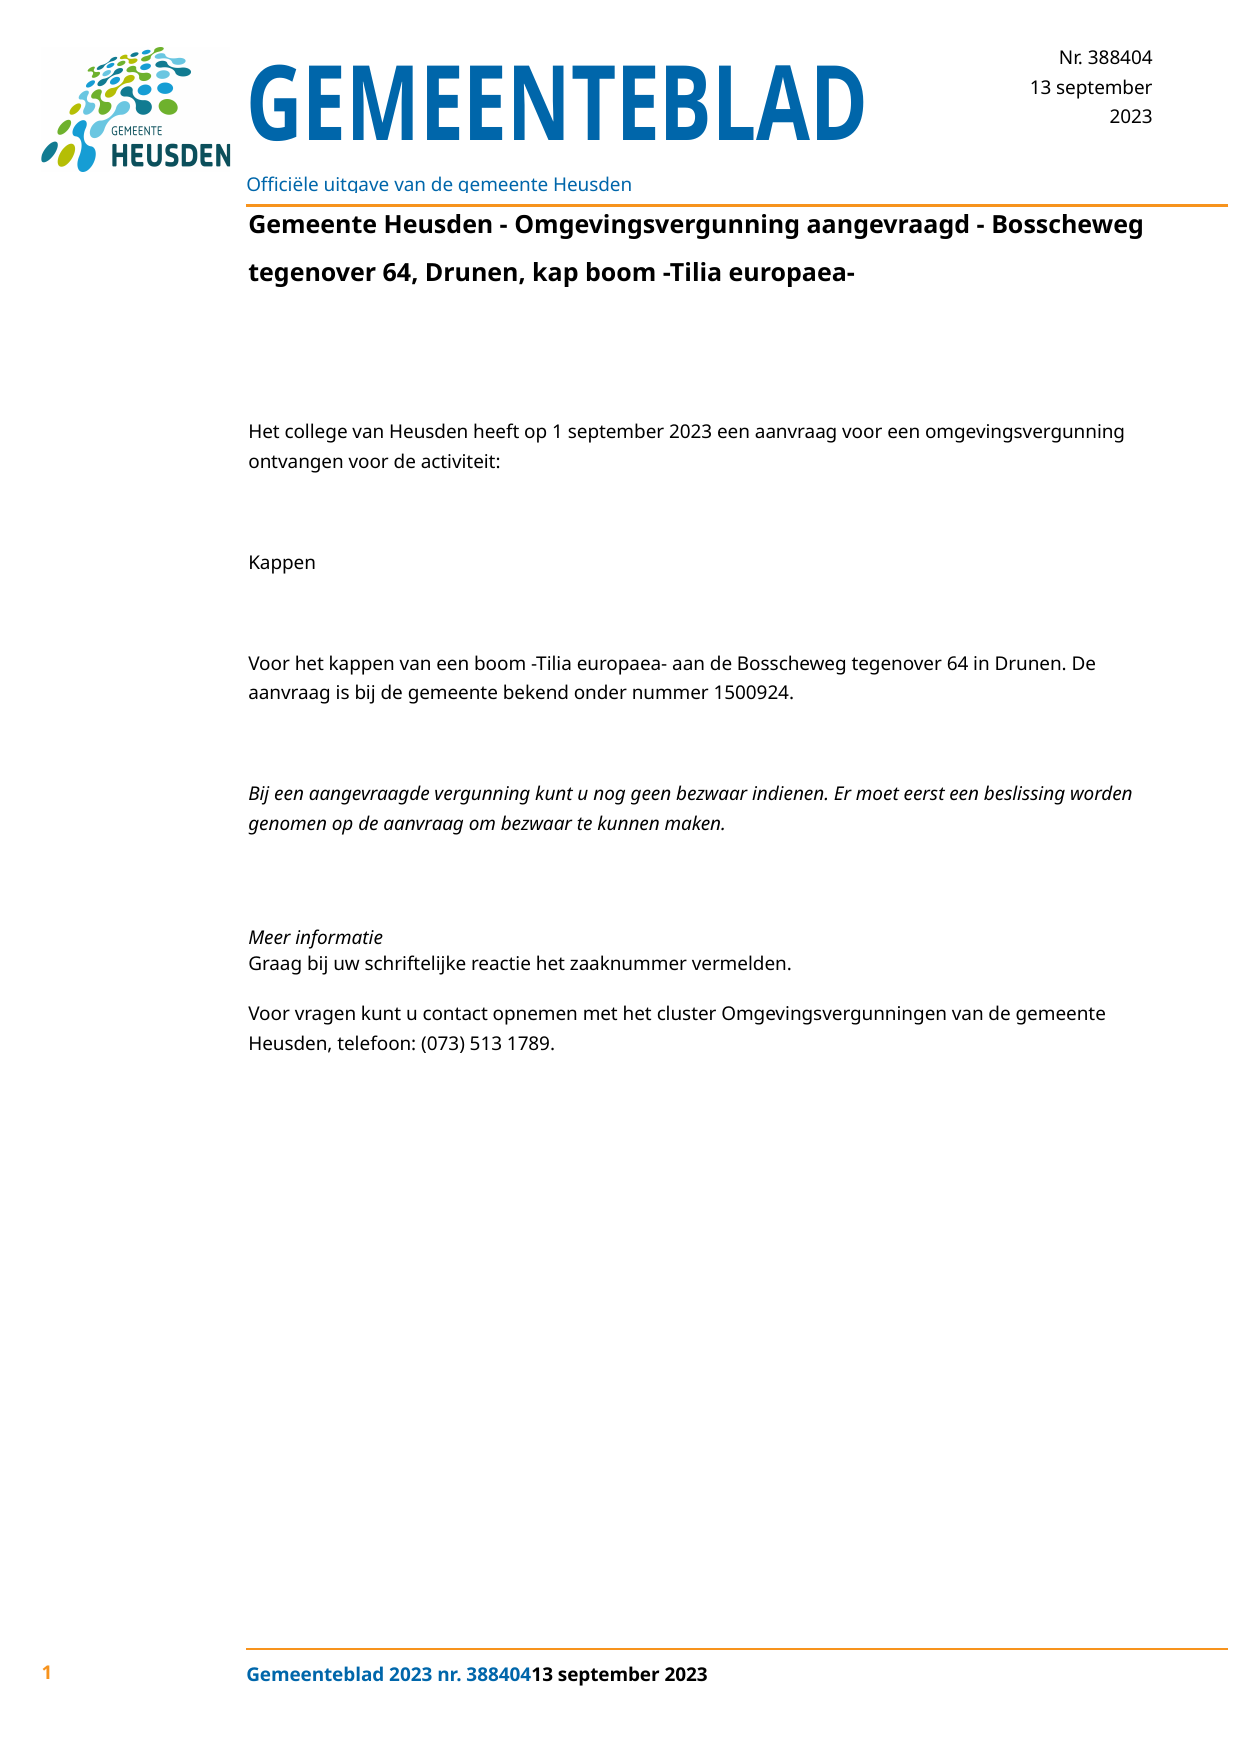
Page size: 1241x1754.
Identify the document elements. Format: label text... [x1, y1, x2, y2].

text Bij een aangevraagde vergunning kunt u nog geen bezwaar indienen. Er moet eerst een beslissing worden genomen op de aanvraag om bezwaar te kunnen maken. [248, 780, 1152, 836]
text Meer informatie [248, 924, 1152, 950]
text Het college van Heusden heeft op 1 september 2023 een aanvraag voor een omgevingsvergunning ontvangen voor de activiteit: [248, 419, 1152, 474]
text Graag bij uw schriftelijke reactie het zaaknummer vermelden. [248, 950, 1152, 976]
text Kappen [248, 549, 1152, 575]
text Voor het kappen van een boom -Tilia europaea- aan de Bosscheweg tegenover 64 in Drunen. De aanvraag is bij de gemeente bekend onder nummer 1500924. [248, 650, 1152, 705]
text Voor vragen kunt u contact opnemen met het cluster Omgevingsvergunningen van de gemeente Heusden, telefoon: (073) 513 1789. [248, 1001, 1152, 1056]
text Gemeente Heusden - Omgevingsvergunning aangevraagd - Bosscheweg tegenover 64, Drunen, kap boom -Tilia europaea- [248, 207, 1152, 288]
picture [41, 47, 231, 172]
